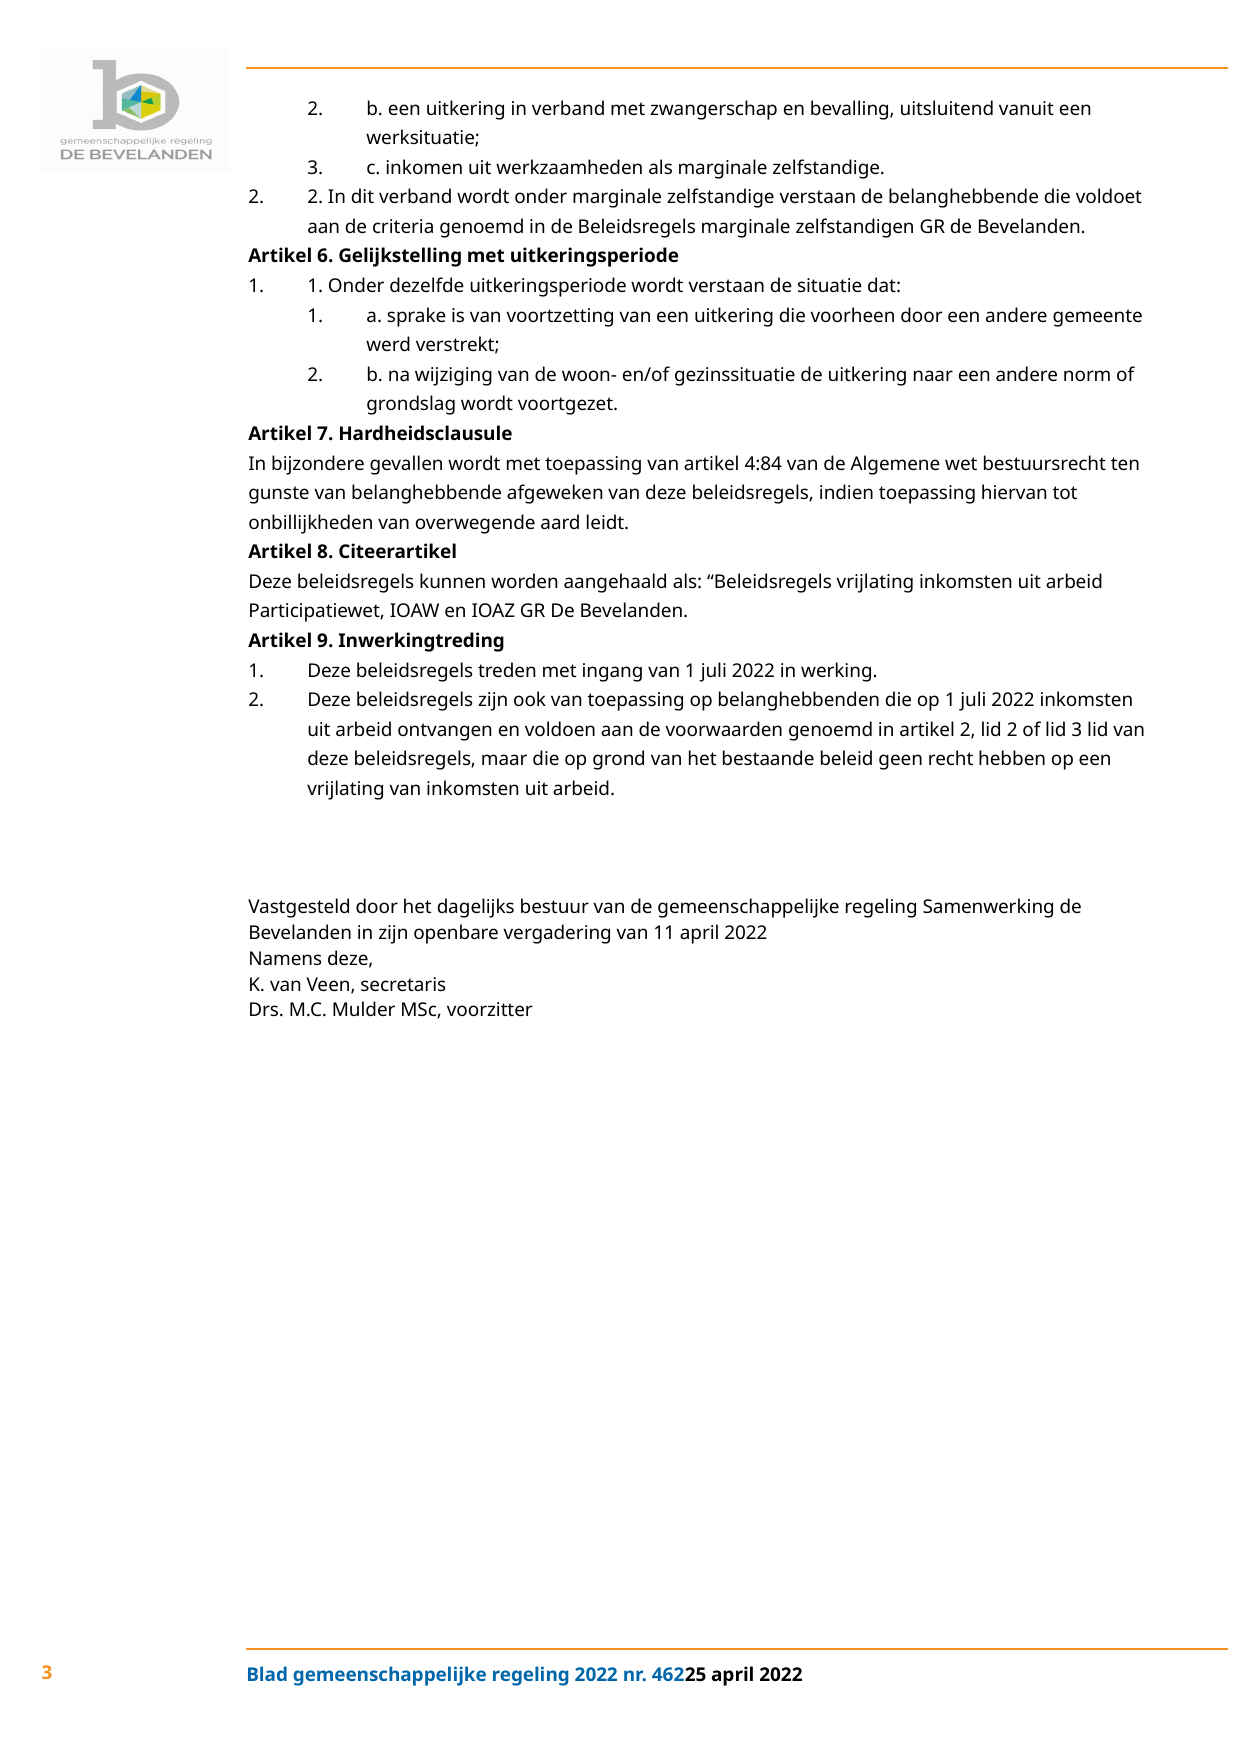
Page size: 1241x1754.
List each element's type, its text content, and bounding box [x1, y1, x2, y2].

text Artikel 6. Gelijkstelling met uitkeringsperiode [248, 243, 1152, 268]
text Artikel 7. Hardheidsclausule [248, 420, 1152, 446]
text Artikel 8. Citeerartikel [248, 538, 1152, 564]
list c. inkomen uit werkzaamheden als marginale zelfstandige. [307, 154, 1152, 180]
list b. een uitkering in verband met zwangerschap en bevalling, uitsluitend vanuit een werksituatie; [307, 95, 1152, 150]
list b. na wijziging van de woon- en/of gezinssituatie de uitkering naar een andere norm of grondslag wordt voortgezet. [307, 361, 1152, 416]
list Deze beleidsregels treden met ingang van 1 juli 2022 in werking. [248, 657, 1152, 683]
text Deze beleidsregels kunnen worden aangehaald als: “Beleidsregels vrijlating inkomsten uit arbeid Participatiewet, IOAW en IOAZ GR De Bevelanden. [248, 568, 1152, 623]
list 1. Onder dezelfde uitkeringsperiode wordt verstaan de situatie dat: [248, 272, 1152, 298]
text In bijzondere gevallen wordt met toepassing van artikel 4:84 van de Algemene wet bestuursrecht ten gunste van belanghebbende afgeweken van deze beleidsregels, indien toepassing hiervan tot onbillijkheden van overwegende aard leidt. [248, 450, 1152, 535]
list Deze beleidsregels zijn ook van toepassing op belanghebbenden die op 1 juli 2022 inkomsten uit arbeid ontvangen en voldoen aan de voorwaarden genoemd in artikel 2, lid 2 of lid 3 lid van deze beleidsregels, maar die op grond van het bestaande beleid geen recht hebben op een vrijlating van inkomsten uit arbeid. [248, 686, 1152, 801]
list a. sprake is van voortzetting van een uitkering die voorheen door een andere gemeente werd verstrekt; [307, 302, 1152, 357]
list 2. In dit verband wordt onder marginale zelfstandige verstaan de belanghebbende die voldoet aan de criteria genoemd in de Beleidsregels marginale zelfstandigen GR de Bevelanden. [248, 183, 1152, 239]
text Artikel 9. Inwerkingtreding [248, 627, 1152, 653]
text K. van Veen, secretaris [248, 971, 1152, 996]
text Namens deze, [248, 945, 1152, 971]
picture [41, 47, 231, 172]
text Drs. M.C. Mulder MSc, voorzitter [248, 996, 1152, 1022]
text Vastgesteld door het dagelijks bestuur van de gemeenschappelijke regeling Samenwerking de Bevelanden in zijn openbare vergadering van 11 april 2022 [248, 893, 1152, 945]
